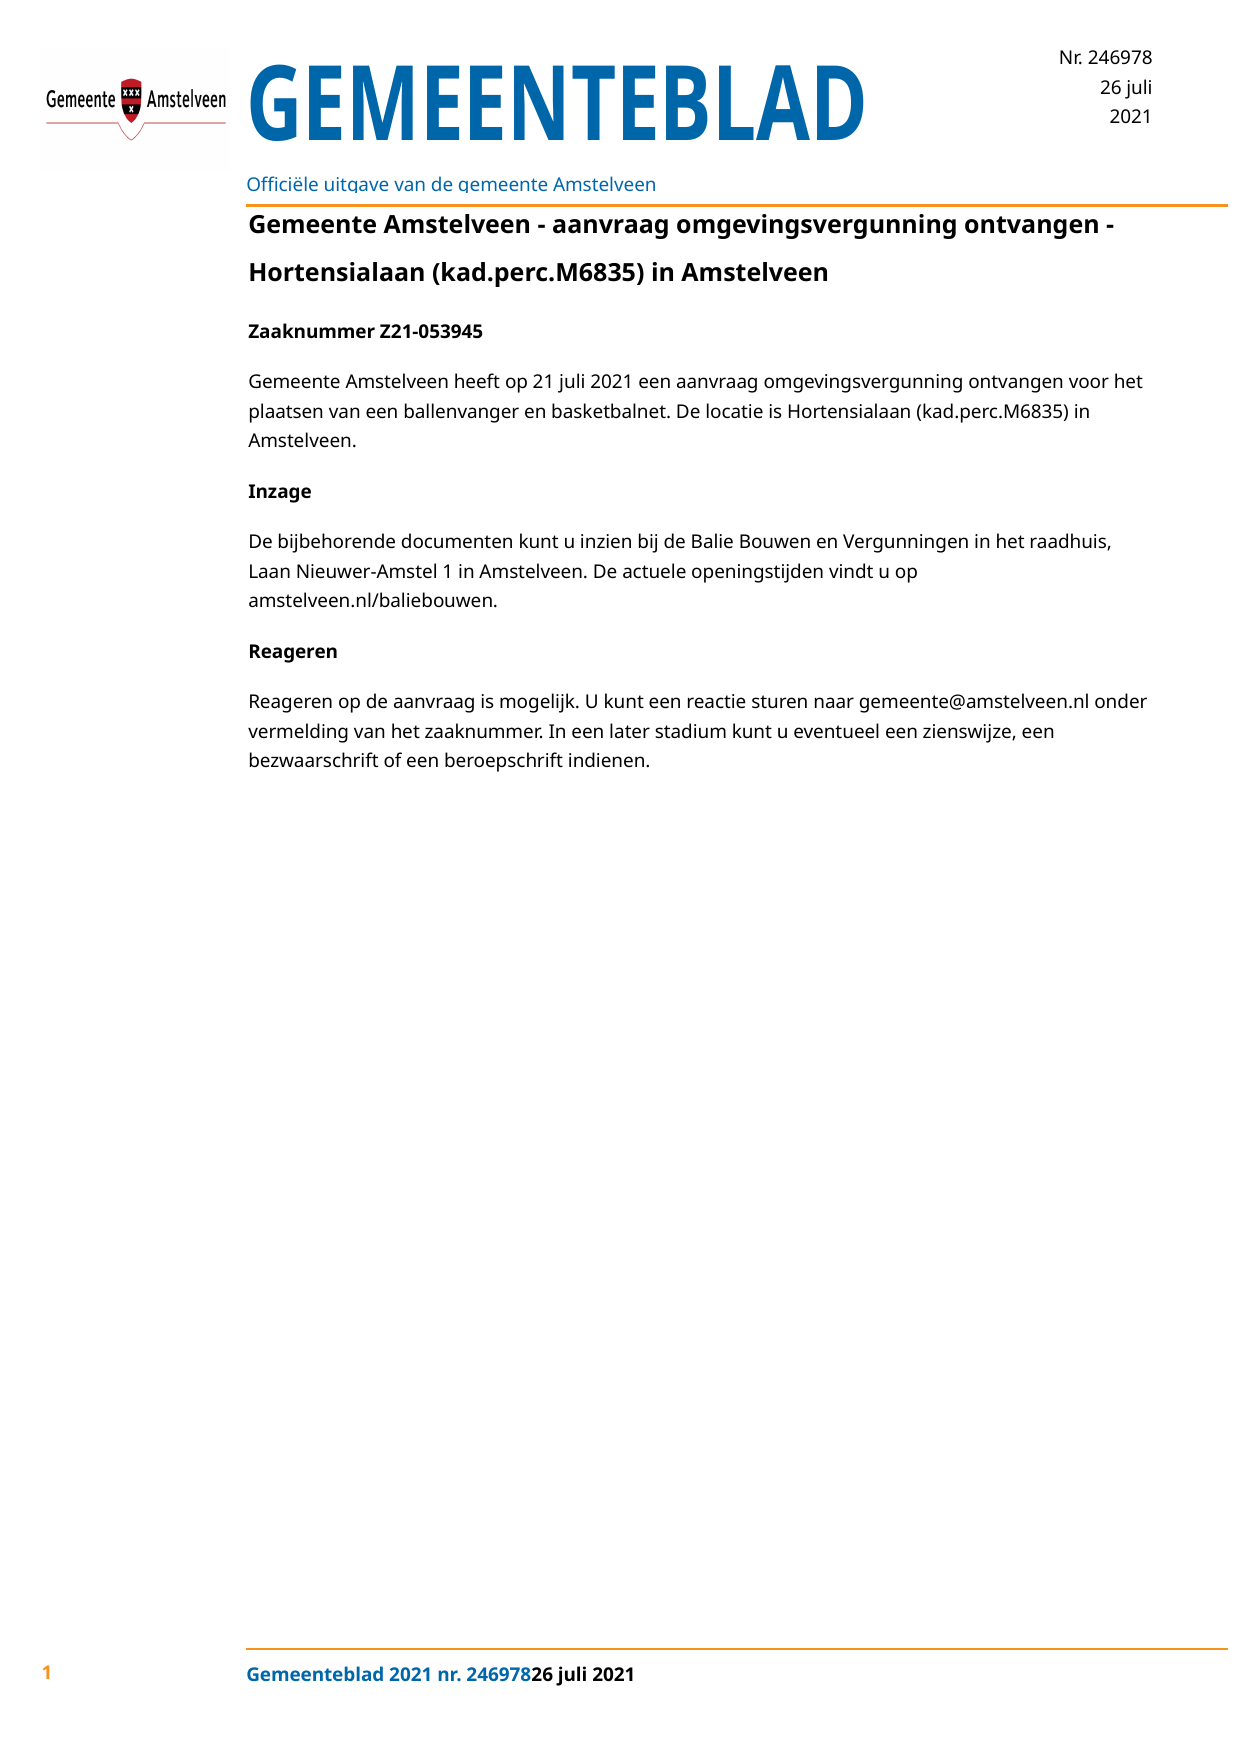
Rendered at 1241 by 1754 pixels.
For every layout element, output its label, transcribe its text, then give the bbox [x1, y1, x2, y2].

text Gemeente Amstelveen heeft op 21 juli 2021 een aanvraag omgevingsvergunning ontvangen voor het plaatsen van een ballenvanger en basketbalnet. De locatie is Hortensialaan (kad.perc.M6835) in Amstelveen. [248, 368, 1152, 453]
text Gemeente Amstelveen - aanvraag omgevingsvergunning ontvangen - Hortensialaan (kad.perc.M6835) in Amstelveen [248, 207, 1152, 288]
text Inzage [248, 478, 1152, 504]
text Zaaknummer Z21-053945 [248, 318, 1152, 344]
text Reageren [248, 638, 1152, 664]
text De bijbehorende documenten kunt u inzien bij de Balie Bouwen en Vergunningen in het raadhuis, Laan Nieuwer-Amstel 1 in Amstelveen. De actuele openingstijden vindt u op amstelveen.nl/baliebouwen. [248, 528, 1152, 613]
picture [41, 47, 231, 172]
text Reageren op de aanvraag is mogelijk. U kunt een reactie sturen naar gemeente@amstelveen.nl onder vermelding van het zaaknummer. In een later stadium kunt u eventueel een zienswijze, een bezwaarschrift of een beroepschrift indienen. [248, 688, 1152, 773]
